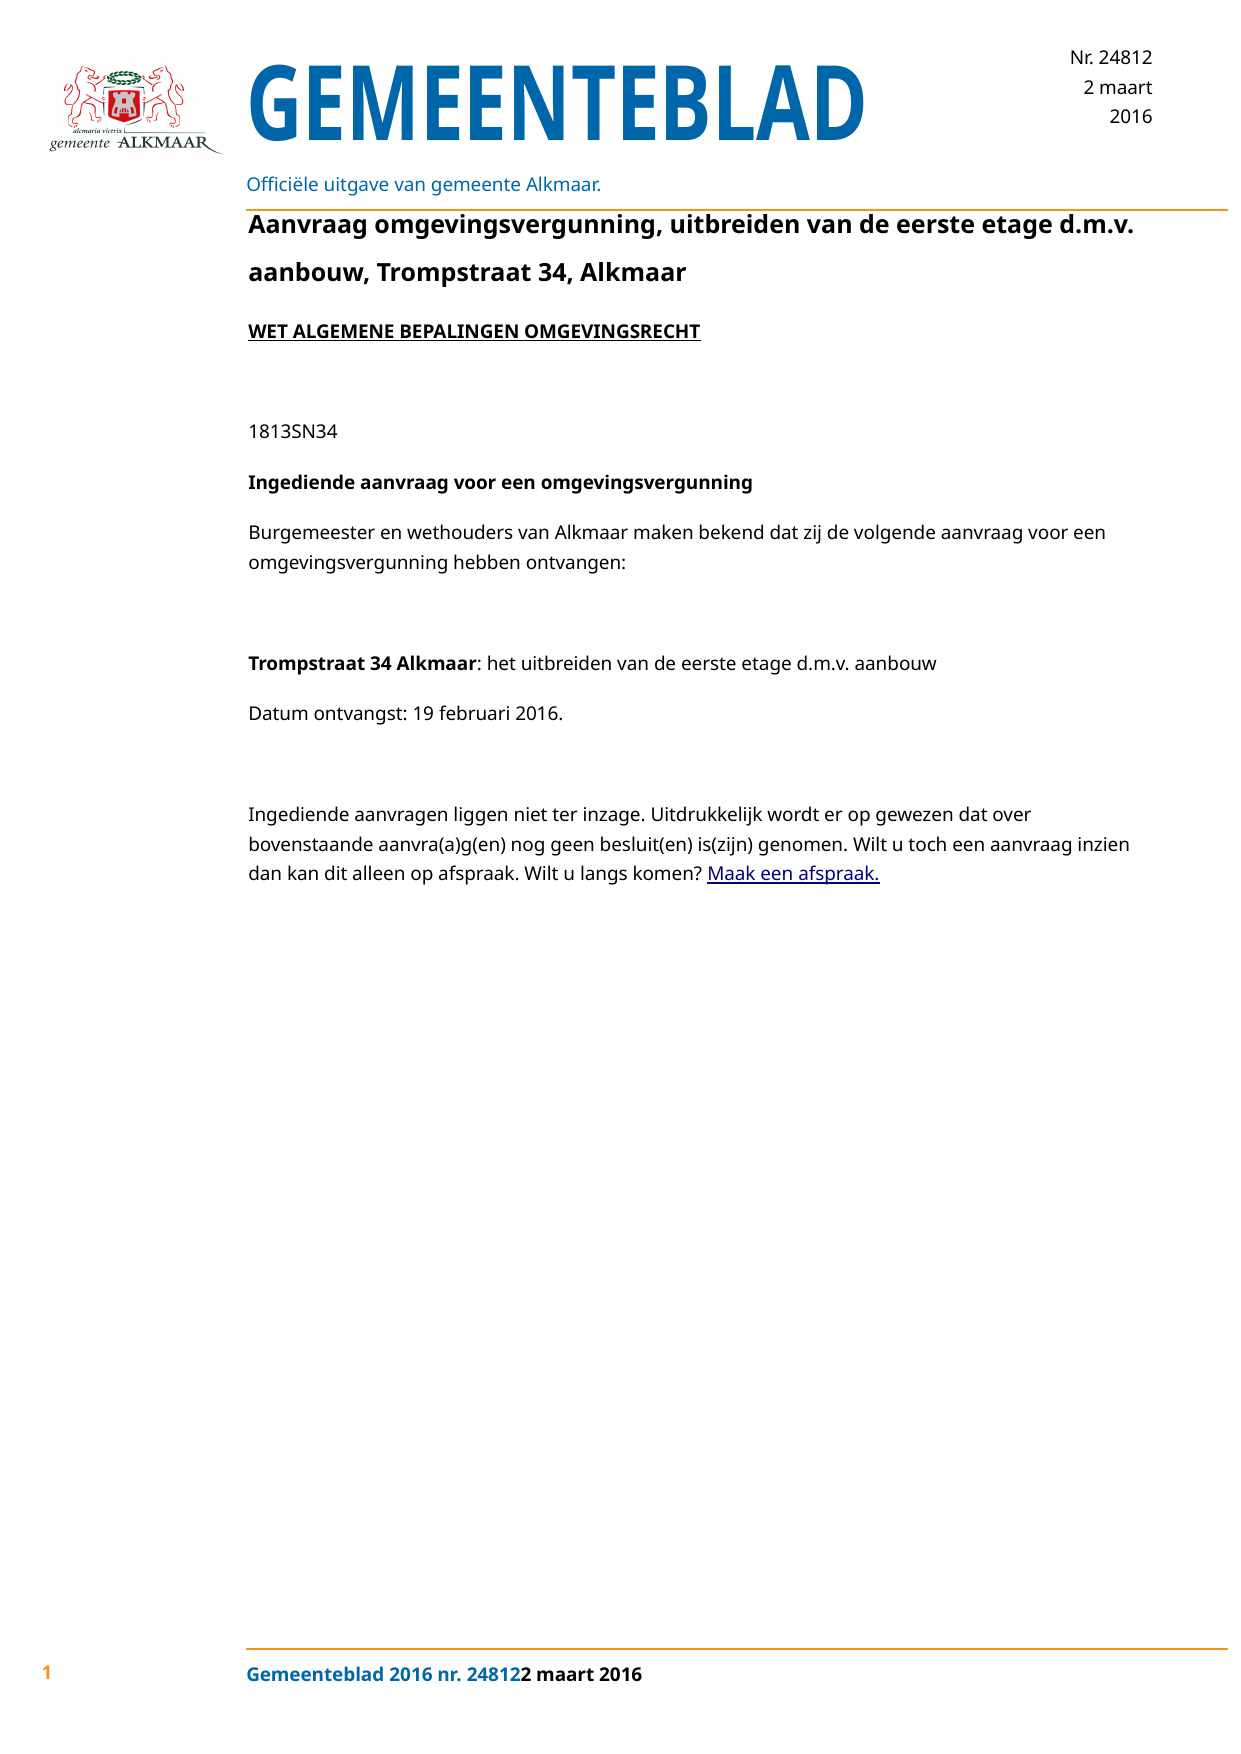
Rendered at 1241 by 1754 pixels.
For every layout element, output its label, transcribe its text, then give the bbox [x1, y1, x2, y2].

text 1813SN34 [248, 419, 1152, 444]
text WET ALGEMENE BEPALINGEN OMGEVINGSRECHT [248, 318, 1152, 344]
text Ingediende aanvragen liggen niet ter inzage. Uitdrukkelijk wordt er op gewezen dat over bovenstaande aanvra(a)g(en) nog geen besluit(en) is(zijn) genomen. Wilt u toch een aanvraag inzien dan kan dit alleen op afspraak. Wilt u langs komen? Maak een afspraak. [248, 801, 1152, 886]
text Trompstraat 34 Alkmaar: het uitbreiden van de eerste etage d.m.v. aanbouw [248, 650, 1152, 676]
picture [41, 47, 231, 172]
text Burgemeester en wethouders van Alkmaar maken bekend dat zij de volgende aanvraag voor een omgevingsvergunning hebben ontvangen: [248, 519, 1152, 575]
text Datum ontvangst: 19 februari 2016. [248, 700, 1152, 726]
text Aanvraag omgevingsvergunning, uitbreiden van de eerste etage d.m.v. aanbouw, Trompstraat 34, Alkmaar [248, 211, 1152, 288]
text Ingediende aanvraag voor een omgevingsvergunning [248, 469, 1152, 495]
